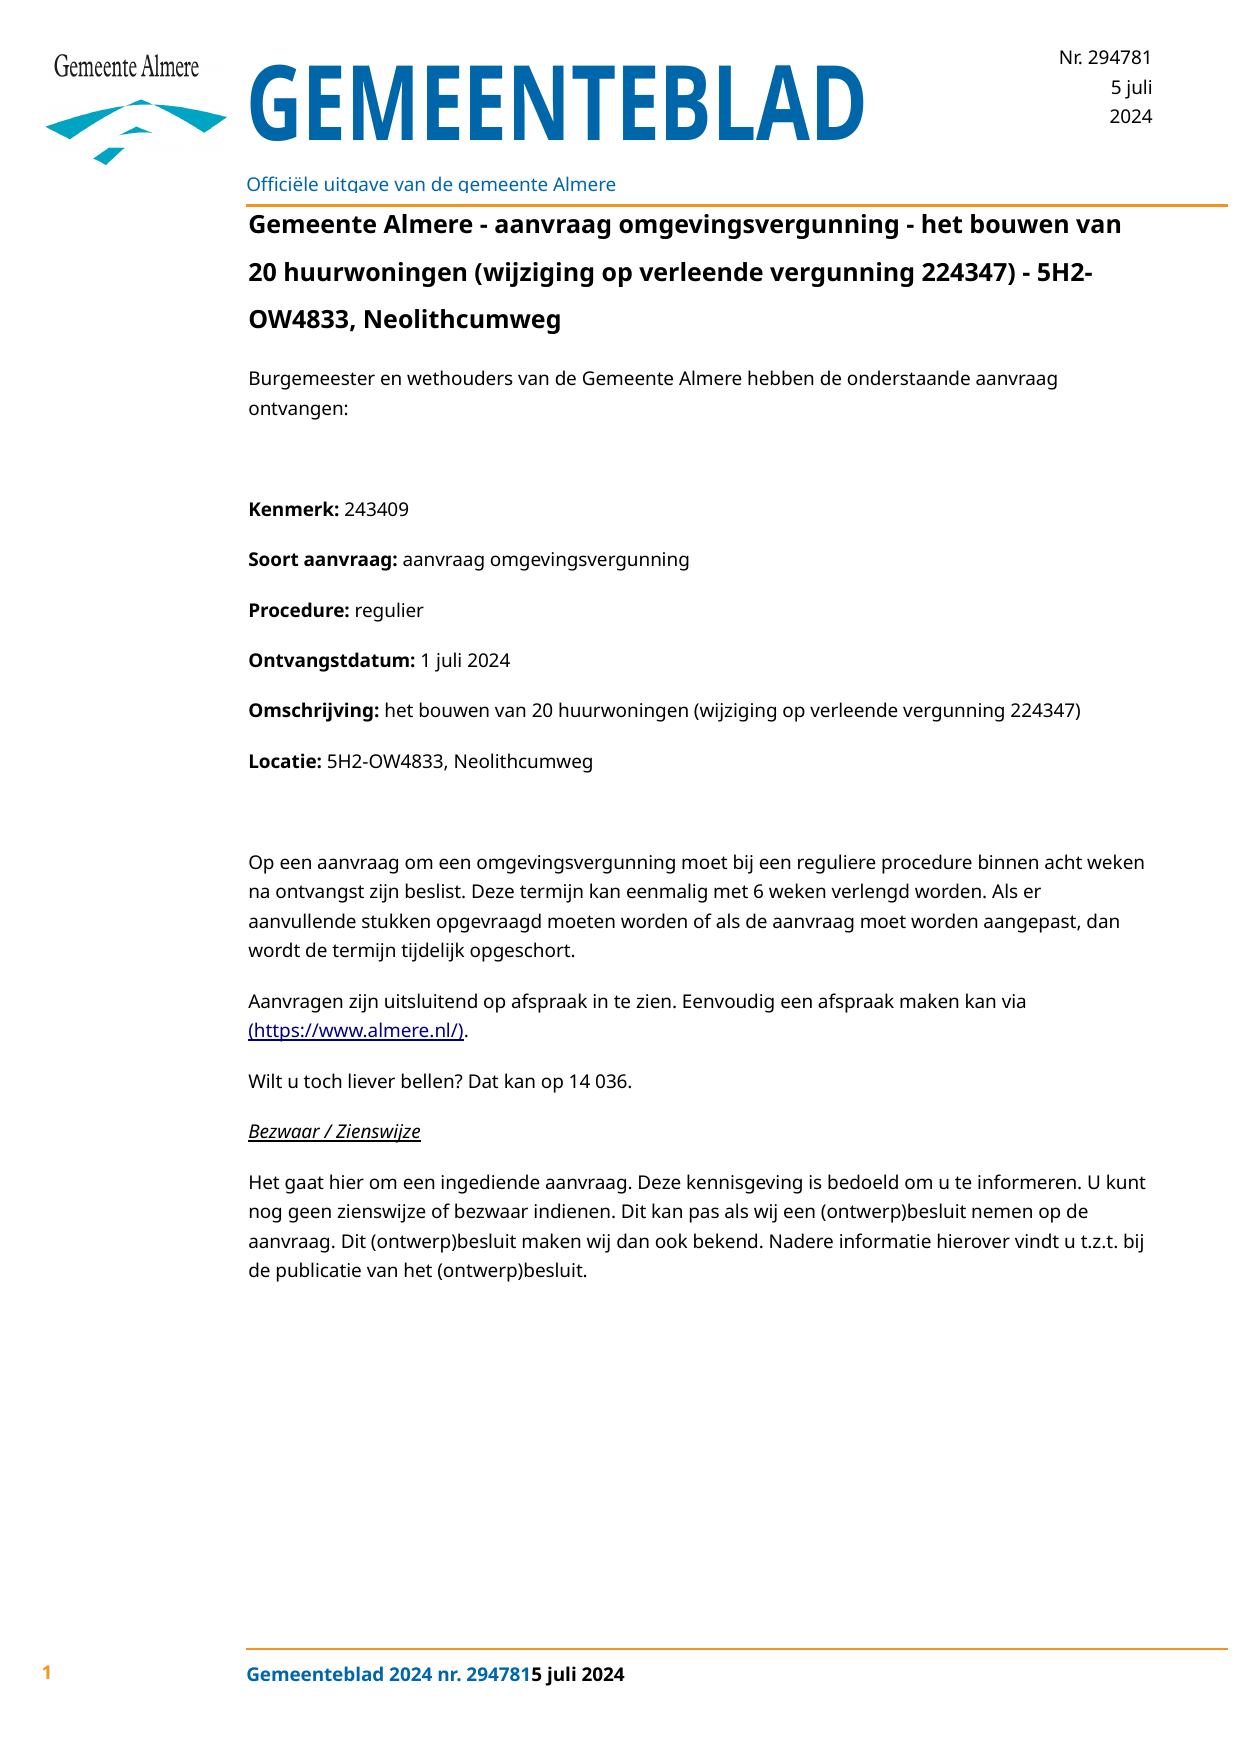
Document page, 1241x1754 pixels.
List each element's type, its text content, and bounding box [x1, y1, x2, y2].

text Het gaat hier om een ingediende aanvraag. Deze kennisgeving is bedoeld om u te informeren. U kunt nog geen zienswijze of bezwaar indienen. Dit kan pas als wij een (ontwerp)besluit nemen op de aanvraag. Dit (ontwerp)besluit maken wij dan ook bekend. Nadere informatie hierover vindt u t.z.t. bij de publicatie van het (ontwerp)besluit. [248, 1169, 1152, 1283]
text Burgemeester en wethouders van de Gemeente Almere hebben de onderstaande aanvraag ontvangen: [248, 366, 1152, 421]
text Locatie: 5H2-OW4833, Neolithcumweg [248, 748, 1152, 774]
text Kenmerk: 243409 [248, 496, 1152, 522]
text Procedure: regulier [248, 597, 1152, 622]
text Bezwaar / Zienswijze [248, 1118, 1152, 1144]
text Gemeente Almere - aanvraag omgevingsvergunning - het bouwen van 20 huurwoningen (wijziging op verleende vergunning 224347) - 5H2-OW4833, Neolithcumweg [248, 207, 1152, 336]
picture [41, 47, 231, 172]
text Ontvangstdatum: 1 juli 2024 [248, 647, 1152, 673]
text Soort aanvraag: aanvraag omgevingsvergunning [248, 546, 1152, 572]
text Wilt u toch liever bellen? Dat kan op 14 036. [248, 1068, 1152, 1094]
text Omschrijving: het bouwen van 20 huurwoningen (wijziging op verleende vergunning 224347) [248, 698, 1152, 723]
text Aanvragen zijn uitsluitend op afspraak in te zien. Eenvoudig een afspraak maken kan via (https://www.almere.nl/). [248, 988, 1152, 1043]
text Op een aanvraag om een omgevingsvergunning moet bij een reguliere procedure binnen acht weken na ontvangst zijn beslist. Deze termijn kan eenmalig met 6 weken verlengd worden. Als er aanvullende stukken opgevraagd moeten worden of als de aanvraag moet worden aangepast, dan wordt de termijn tijdelijk opgeschort. [248, 849, 1152, 963]
